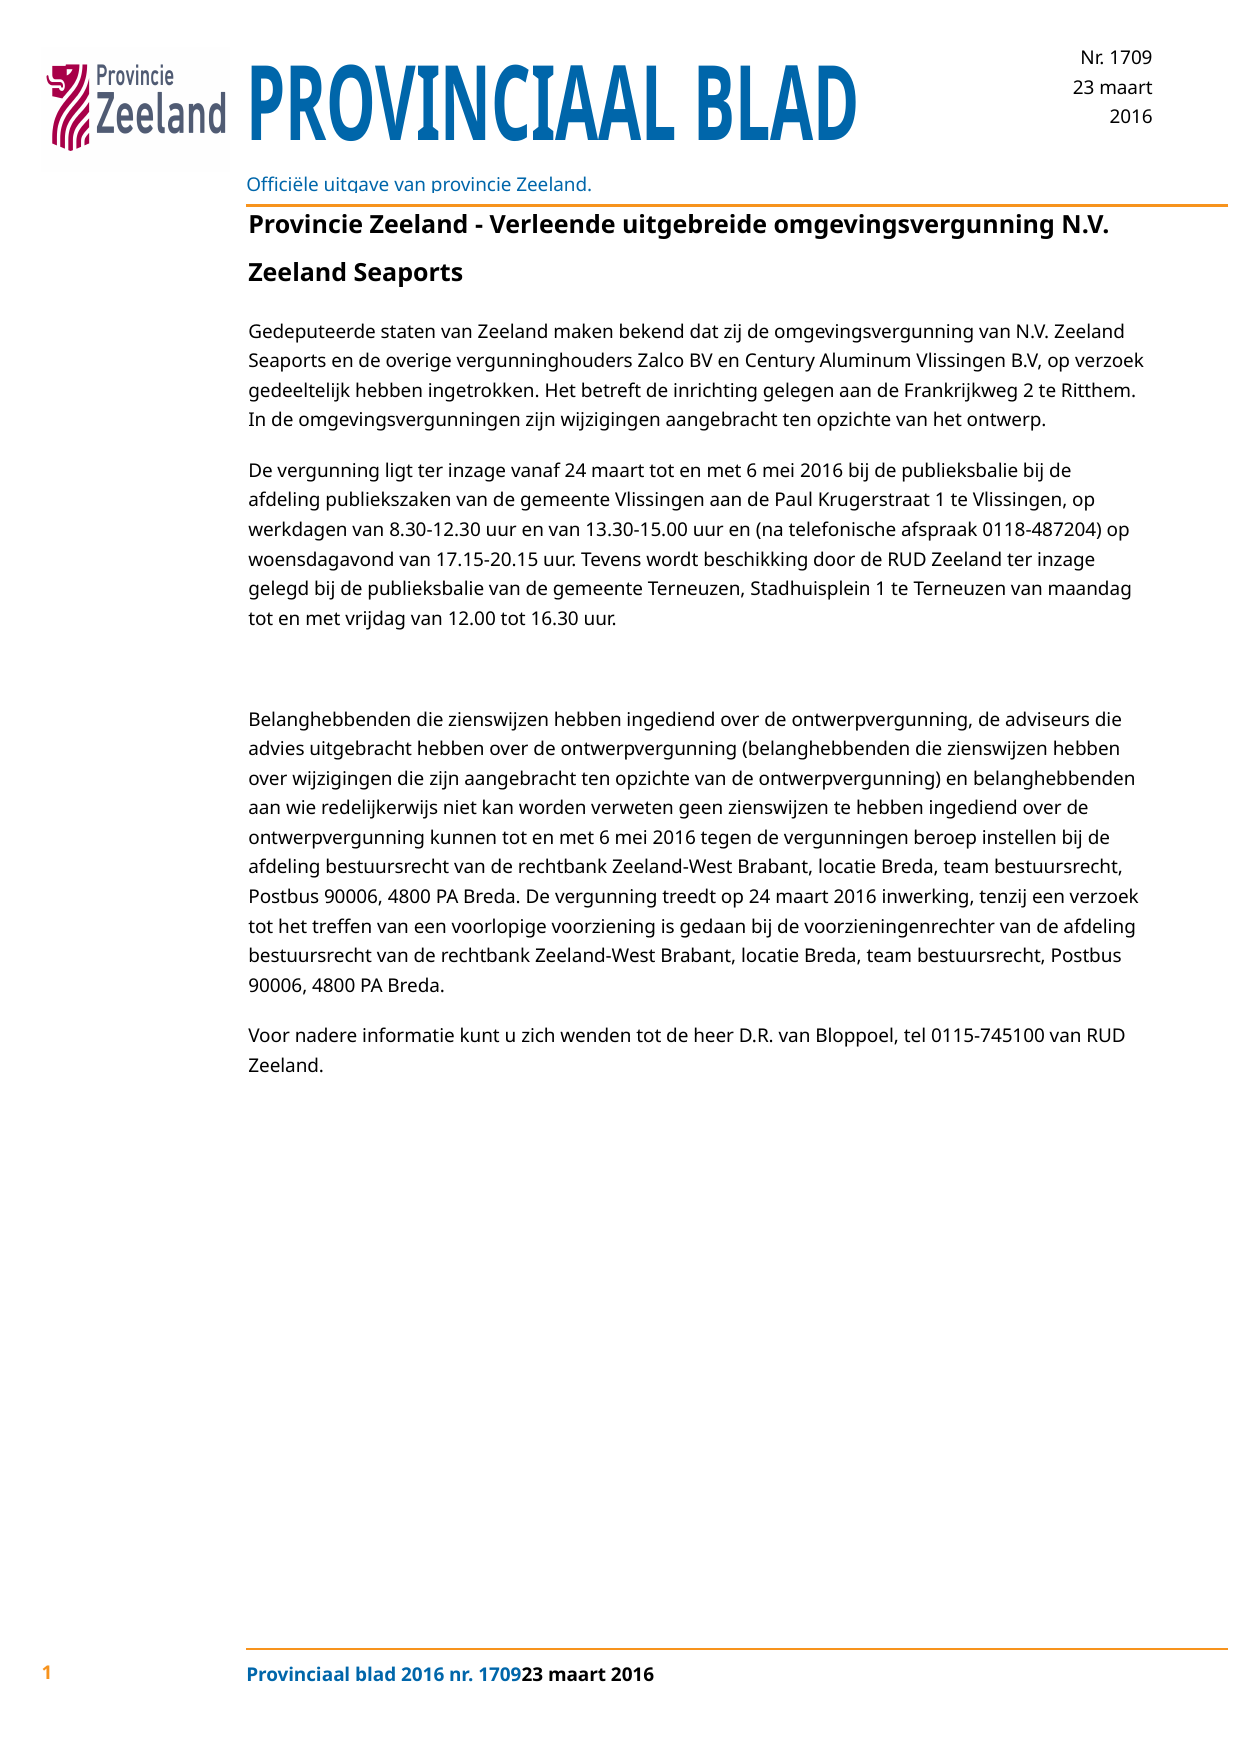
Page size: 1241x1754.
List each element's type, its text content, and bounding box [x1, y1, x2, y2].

text Belanghebbenden die zienswijzen hebben ingediend over de ontwerpvergunning, de adviseurs die advies uitgebracht hebben over de ontwerpvergunning (belanghebbenden die zienswijzen hebben over wijzigingen die zijn aangebracht ten opzichte van de ontwerpvergunning) en belanghebbenden aan wie redelijkerwijs niet kan worden verweten geen zienswijzen te hebben ingediend over de ontwerpvergunning kunnen tot en met 6 mei 2016 tegen de vergunningen beroep instellen bij de afdeling bestuursrecht van de rechtbank Zeeland-West Brabant, locatie Breda, team bestuursrecht, Postbus 90006, 4800 PA Breda. De vergunning treedt op 24 maart 2016 inwerking, tenzij een verzoek tot het treffen van een voorlopi­ge voorzie­ning is gedaan bij de voorzieningenrechter van de afdeling bestuursrecht­ van de rechtbank Zeeland-West Brabant, locatie Breda, team bestuursrecht, Postbus 90006, 4800 PA Breda. [248, 706, 1152, 998]
text De vergunning ligt ter inzage vanaf 24 maart tot en met 6 mei 2016 bij de publieksbalie bij de afdeling publiekszaken van de gemeente Vlissingen aan de Paul Krugerstraat 1 te Vlissingen, op werkdagen van 8.30-12.30 uur en van 13.30-15.00 uur en (na telefonische afspraak 0118-487204) op woensdagavond van 17.15-20.15 uur. Tevens wordt beschikking door de RUD Zeeland ter inzage gelegd bij de publieksbalie van de gemeente Terneuzen, Stadhuisplein 1 te Terneuzen van maandag tot en met vrijdag van 12.00 tot 16.30 uur. [248, 457, 1152, 631]
text Voor nadere informatie kunt u zich wenden tot de heer D.R. van Bloppoel, tel 0115-745100 van RUD Zeeland. [248, 1022, 1152, 1078]
picture [41, 47, 231, 172]
text Provincie Zeeland - Verleende uitgebreide omgevingsvergunning N.V. Zeeland Seaports [248, 207, 1152, 288]
text Gedeputeerde staten van Zeeland maken bekend dat zij de omgevingsvergunning van N.V. Zeeland Seaports en de overige vergunninghouders Zalco BV en Century Aluminum Vlissingen B.V, op verzoek gedeeltelijk hebben ingetrokken. Het betreft de inrichting gelegen aan de Frankrijkweg 2 te Ritthem. In de omgevingsvergunningen zijn wijzigingen aangebracht ten opzichte van het ontwerp. [248, 318, 1152, 432]
